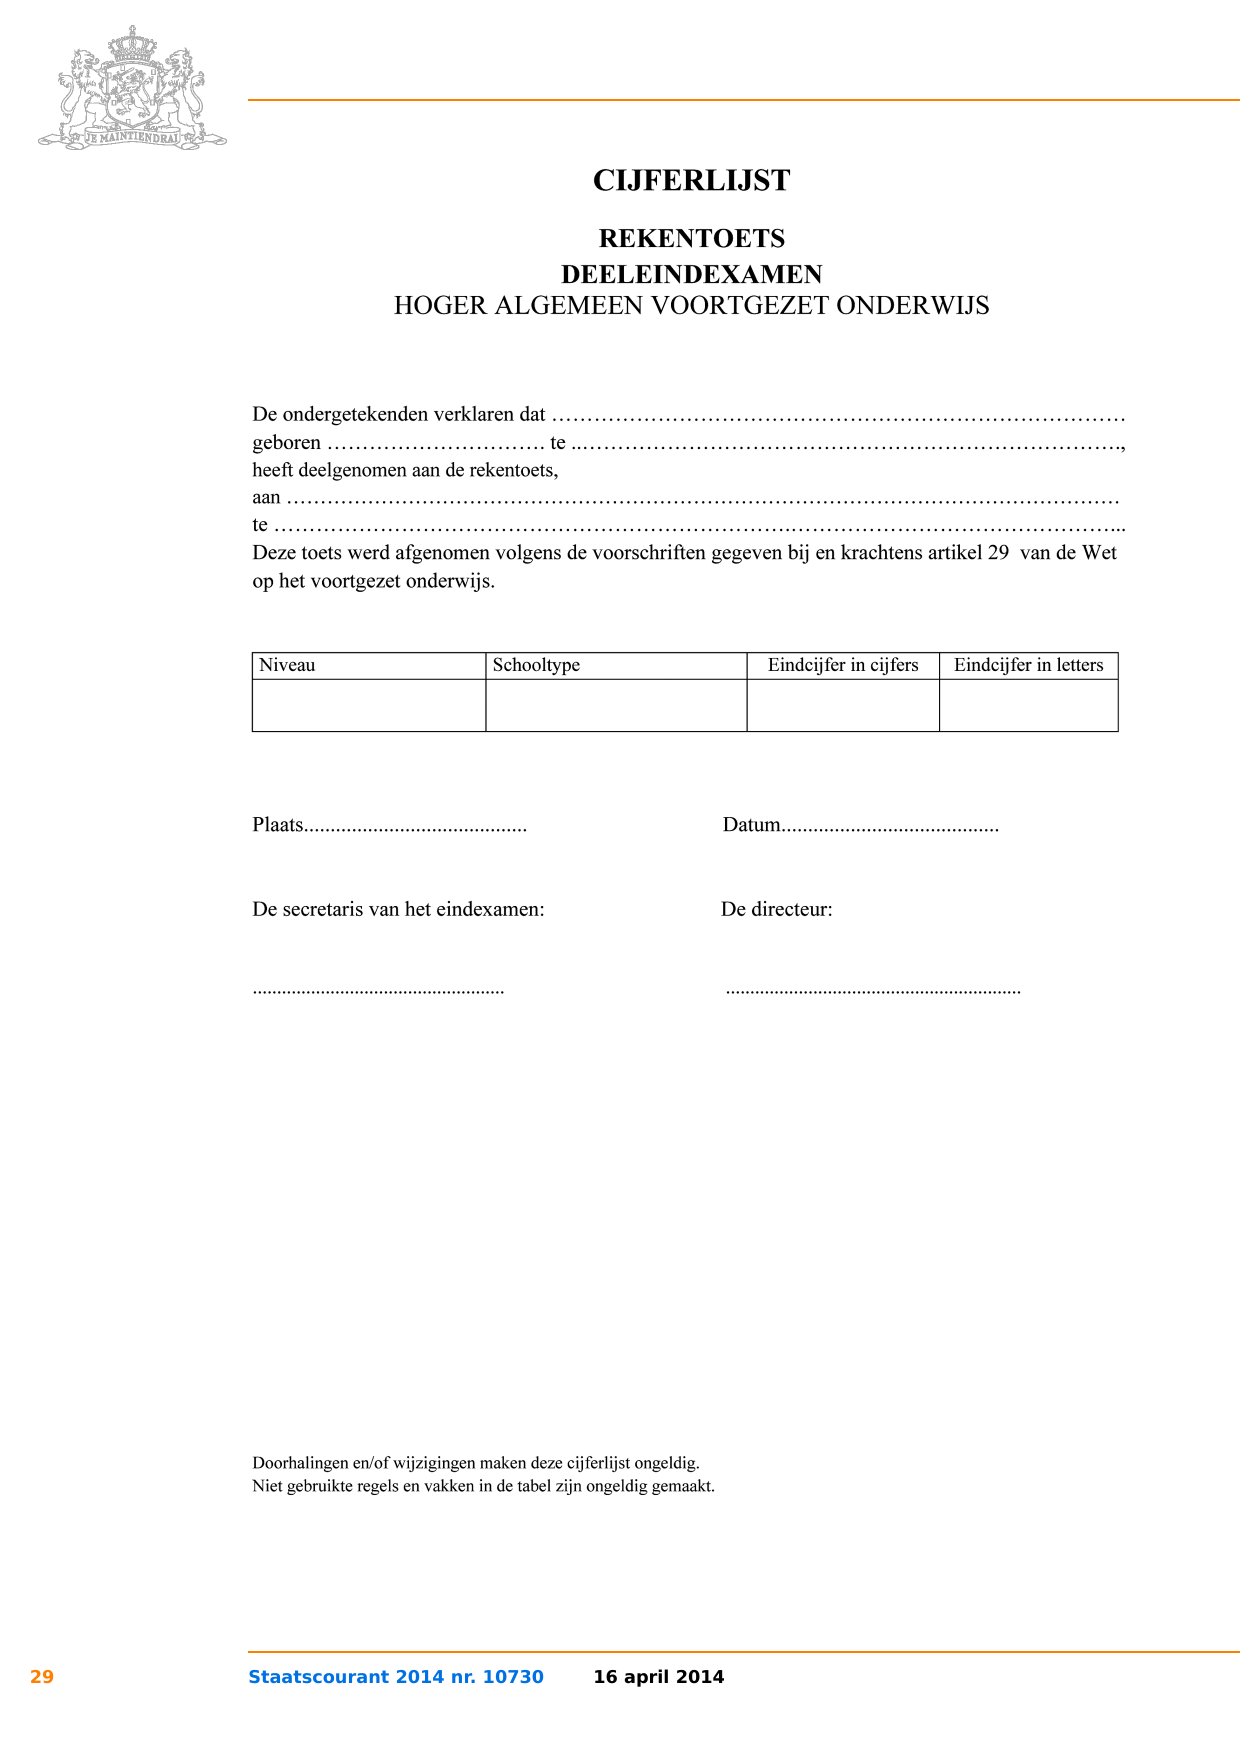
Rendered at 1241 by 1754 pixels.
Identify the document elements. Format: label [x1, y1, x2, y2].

picture [248, 155, 1134, 1502]
picture [38, 25, 227, 150]
